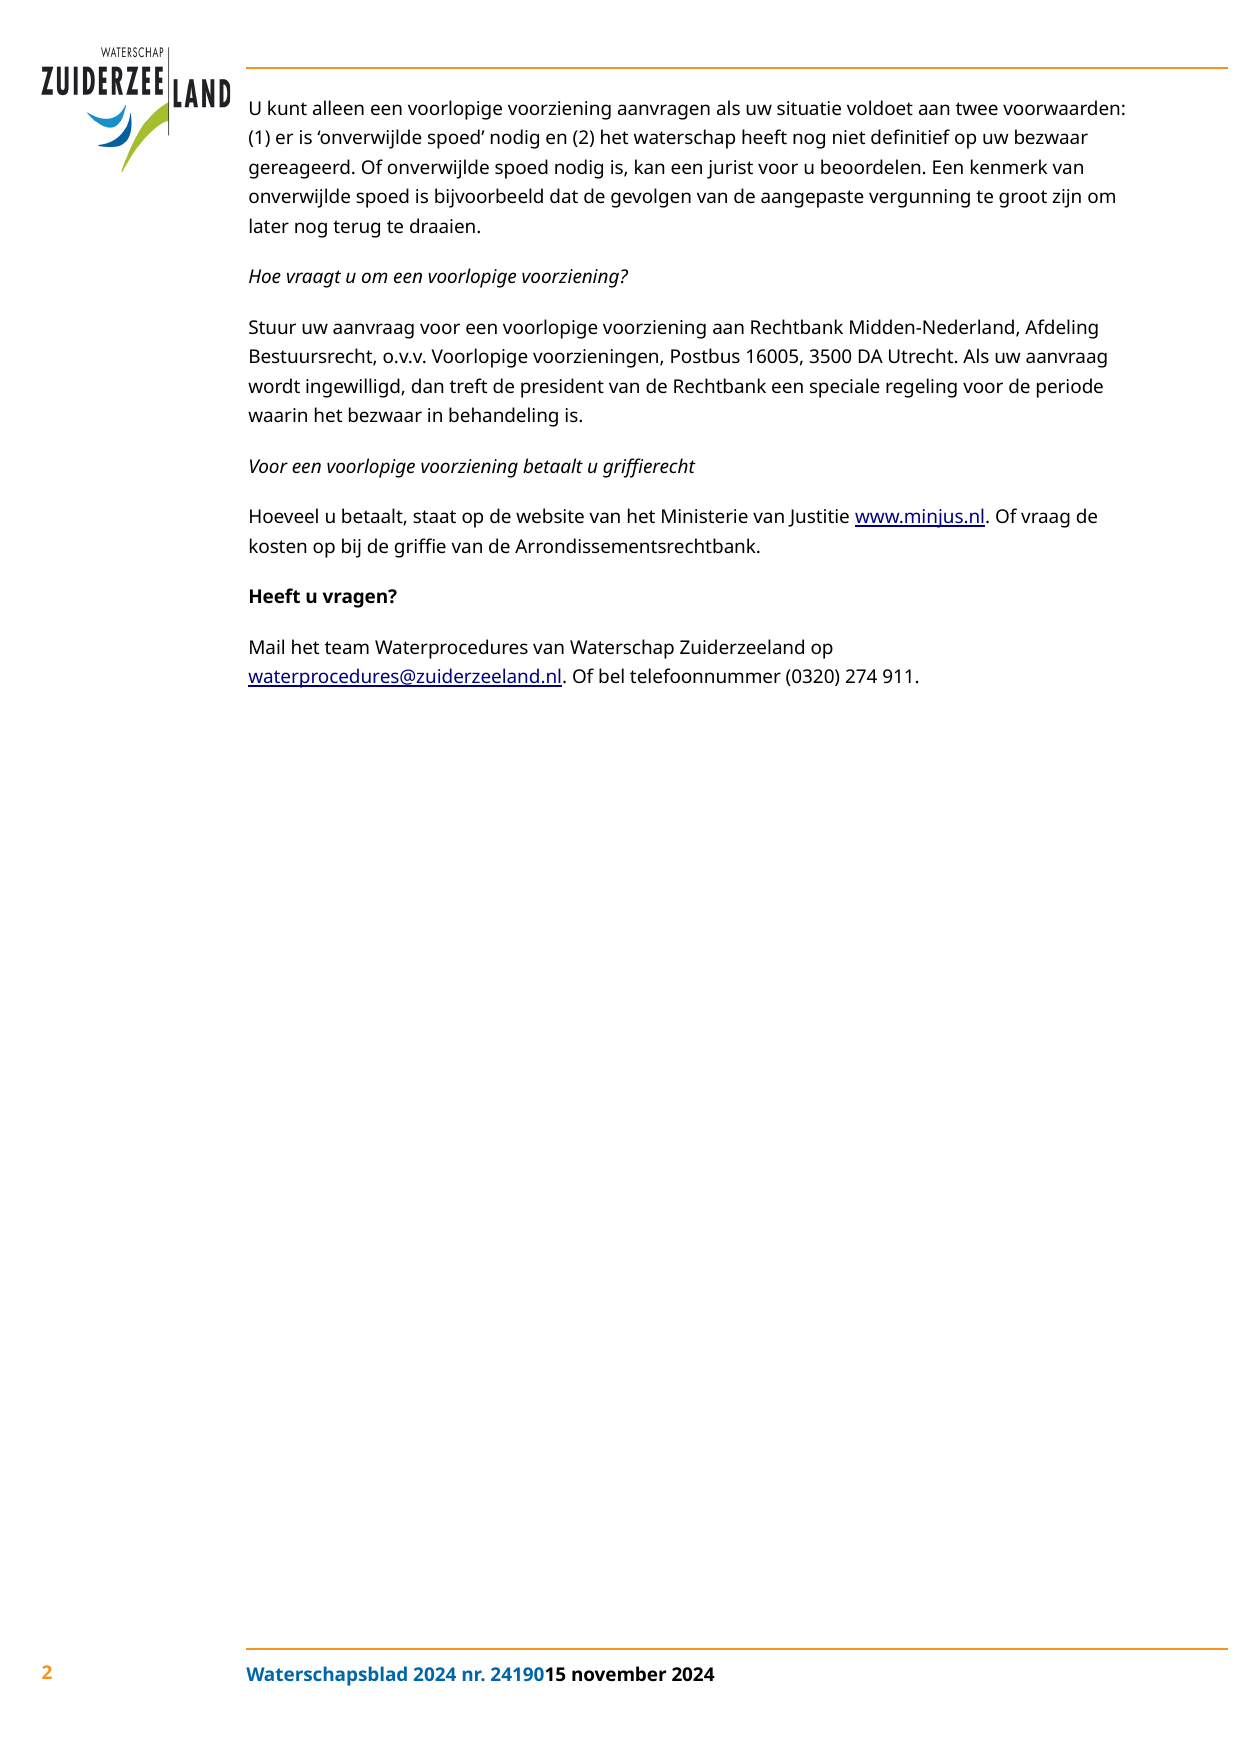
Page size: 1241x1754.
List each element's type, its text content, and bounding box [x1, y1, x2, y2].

picture [41, 47, 231, 172]
text Mail het team Waterprocedures van Waterschap Zuiderzeeland op waterprocedures@zuiderzeeland.nl. Of bel telefoonnummer (0320) 274 911. [248, 634, 1152, 689]
text Stuur uw aanvraag voor een voorlopige voorziening aan Rechtbank Midden-Nederland, Afdeling Bestuursrecht, o.v.v. Voorlopige voorzieningen, Postbus 16005, 3500 DA Utrecht. Als uw aanvraag wordt ingewilligd, dan treft de president van de Rechtbank een speciale regeling voor de periode waarin het bezwaar in behandeling is. [248, 314, 1152, 428]
text Heeft u vragen? [248, 583, 1152, 609]
text Hoe vraagt u om een voorlopige voorziening? [248, 263, 1152, 289]
text Voor een voorlopige voorziening betaalt u griffierecht [248, 453, 1152, 479]
text Hoeveel u betaalt, staat op de website van het Ministerie van Justitie www.minjus.nl. Of vraag de kosten op bij de griffie van de Arrondissementsrechtbank. [248, 503, 1152, 559]
text U kunt alleen een voorlopige voorziening aanvragen als uw situatie voldoet aan twee voorwaarden: (1) er is ‘onverwijlde spoed’ nodig en (2) het waterschap heeft nog niet definitief op uw bezwaar gereageerd. Of onverwijlde spoed nodig is, kan een jurist voor u beoordelen. Een kenmerk van onverwijlde spoed is bijvoorbeeld dat de gevolgen van de aangepaste vergunning te groot zijn om later nog terug te draaien. [248, 95, 1152, 239]
